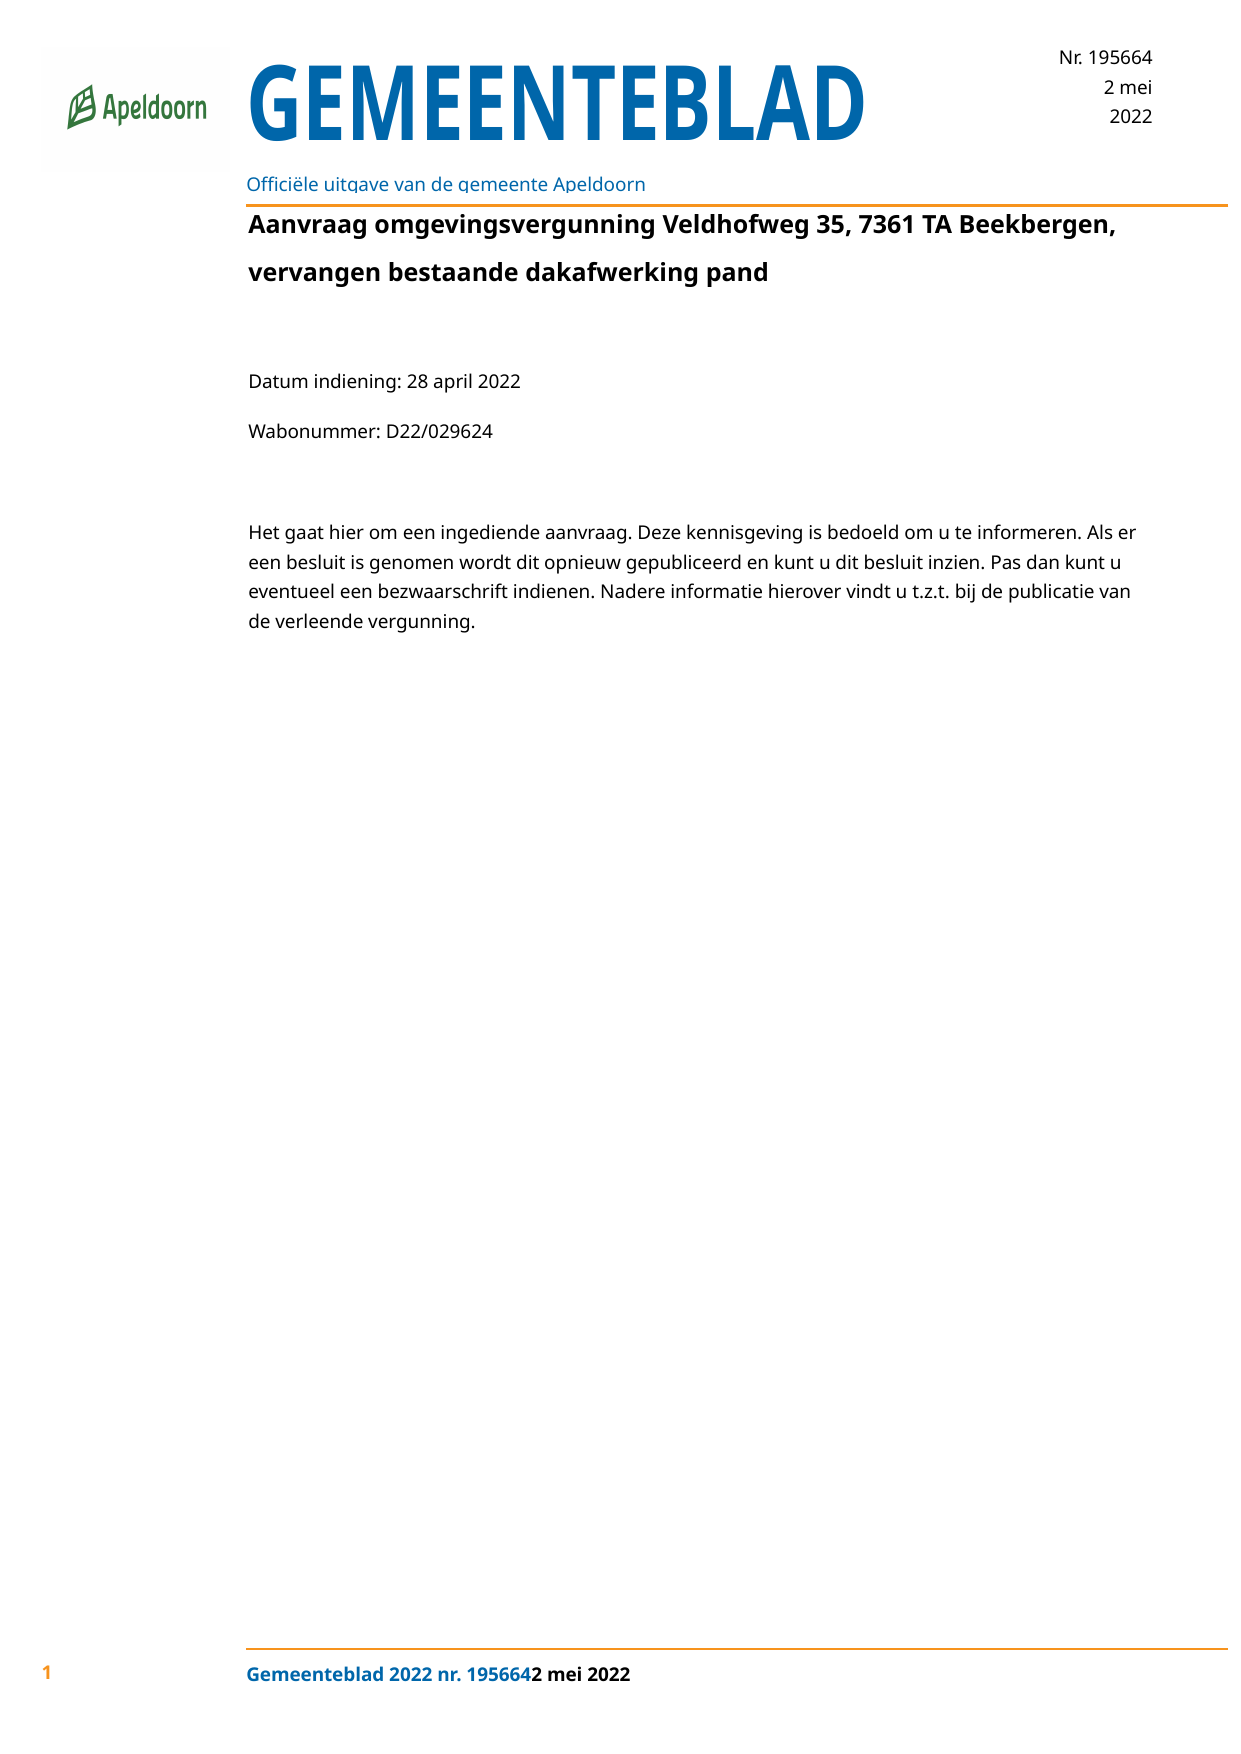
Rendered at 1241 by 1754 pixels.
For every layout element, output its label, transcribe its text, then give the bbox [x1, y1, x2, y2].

text Het gaat hier om een ingediende aanvraag. Deze kennisgeving is bedoeld om u te informeren. Als er een besluit is genomen wordt dit opnieuw gepubliceerd en kunt u dit besluit inzien. Pas dan kunt u eventueel een bezwaarschrift indienen. Nadere informatie hierover vindt u t.z.t. bij de publicatie van de verleende vergunning. [248, 519, 1152, 634]
text Datum indiening: 28 april 2022 [248, 368, 1152, 394]
text Wabonummer: D22/029624 [248, 419, 1152, 444]
text Aanvraag omgevingsvergunning Veldhofweg 35, 7361 TA Beekbergen, vervangen bestaande dakafwerking pand [248, 207, 1152, 288]
picture [41, 47, 231, 172]
